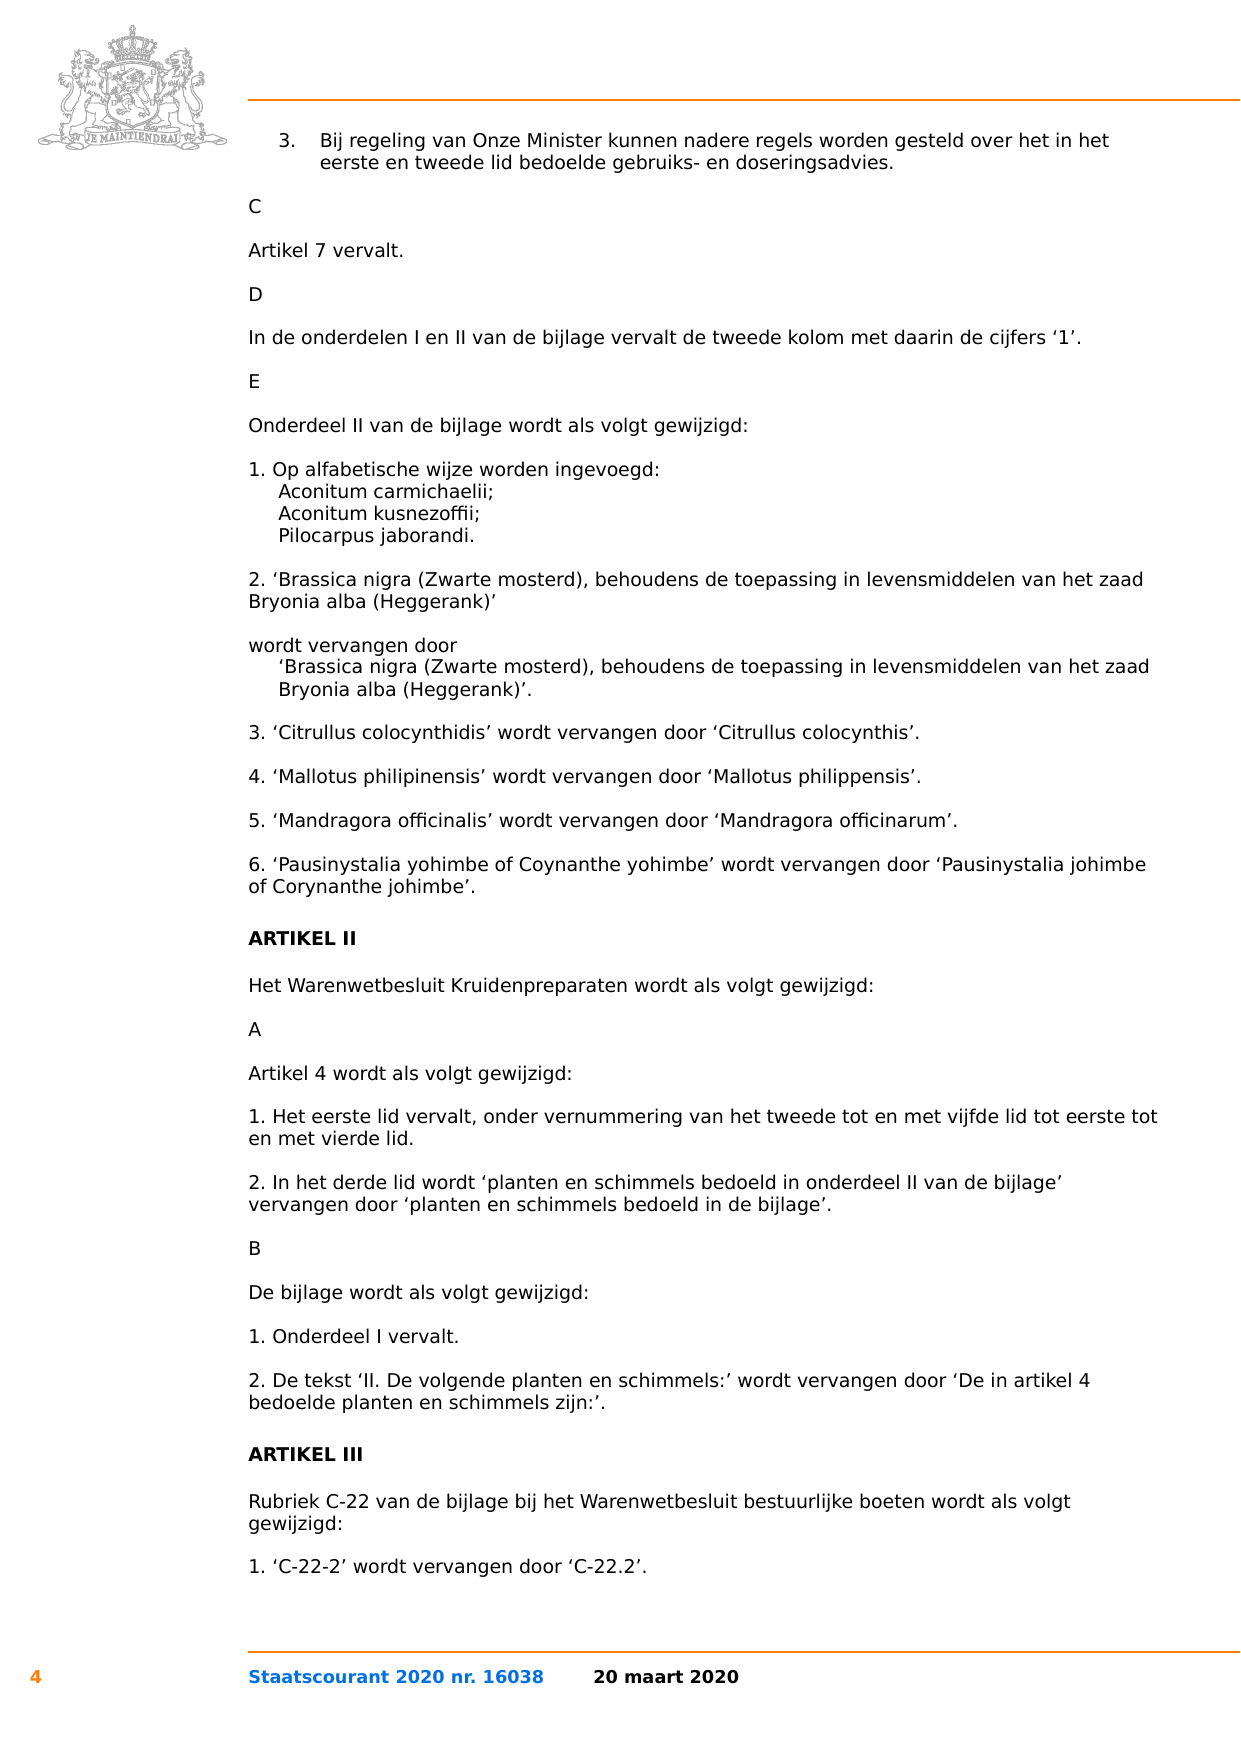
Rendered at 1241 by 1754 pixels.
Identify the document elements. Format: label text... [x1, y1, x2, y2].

text 1. Het eerste lid vervalt, onder vernummering van het tweede tot en met vijfde lid tot eerste tot en met vierde lid. [248, 1106, 1163, 1150]
subtitle ARTIKEL II [248, 928, 1163, 950]
text 5. ‘Mandragora officinalis’ wordt vervangen door ‘Mandragora officinarum’. [248, 810, 1163, 832]
text In de onderdelen I en II van de bijlage vervalt de tweede kolom met daarin de cijfers ‘1’. [248, 327, 1163, 349]
text 1. Op alfabetische wijze worden ingevoegd: [248, 459, 1163, 481]
text 2. ‘Brassica nigra (Zwarte mosterd), behoudens de toepassing in levensmiddelen van het zaad Bryonia alba (Heggerank)’ [248, 569, 1163, 613]
text 4. ‘Mallotus philipinensis’ wordt vervangen door ‘Mallotus philippensis’. [248, 766, 1163, 788]
text 6. ‘Pausinystalia yohimbe of Coynanthe yohimbe’ wordt vervangen door ‘Pausinystalia johimbe of Corynanthe johimbe’. [248, 854, 1163, 898]
text Aconitum carmichaelii; [278, 481, 1163, 503]
subtitle ARTIKEL III [248, 1443, 1163, 1466]
text 3. ‘Citrullus colocynthidis’ wordt vervangen door ‘Citrullus colocynthis’. [248, 722, 1163, 744]
text Rubriek C-22 van de bijlage bij het Warenwetbesluit bestuurlijke boeten wordt als volgt gewijzigd: [248, 1491, 1163, 1534]
text Het Warenwetbesluit Kruidenpreparaten wordt als volgt gewijzigd: [248, 975, 1163, 997]
text 1. Onderdeel I vervalt. [248, 1326, 1163, 1348]
text 1. ‘C-22-2’ wordt vervangen door ‘C-22.2’. [248, 1556, 1163, 1578]
text A [248, 1019, 1163, 1041]
text B [248, 1238, 1163, 1260]
text 3. Bij regeling van Onze Minister kunnen nadere regels worden gesteld over het in het eerste en tweede lid bedoelde gebruiks- en doseringsadvies. [278, 130, 1163, 174]
text Artikel 4 wordt als volgt gewijzigd: [248, 1062, 1163, 1084]
text E [248, 371, 1163, 393]
text 2. De tekst ‘II. De volgende planten en schimmels:’ wordt vervangen door ‘De in artikel 4 bedoelde planten en schimmels zijn:’. [248, 1369, 1163, 1413]
text Onderdeel II van de bijlage wordt als volgt gewijzigd: [248, 415, 1163, 437]
text C [248, 196, 1163, 218]
picture [38, 25, 227, 150]
text Aconitum kusnezoffii; [278, 503, 1163, 525]
text 2. In het derde lid wordt ‘planten en schimmels bedoeld in onderdeel II van de bijlage’ vervangen door ‘planten en schimmels bedoeld in de bijlage’. [248, 1172, 1163, 1216]
text D [248, 283, 1163, 305]
text Pilocarpus jaborandi. [278, 525, 1163, 547]
text ‘Brassica nigra (Zwarte mosterd), behoudens de toepassing in levensmiddelen van het zaad Bryonia alba (Heggerank)’. [278, 656, 1163, 700]
text wordt vervangen door [248, 634, 1163, 656]
text De bijlage wordt als volgt gewijzigd: [248, 1282, 1163, 1304]
text Artikel 7 vervalt. [248, 239, 1163, 262]
